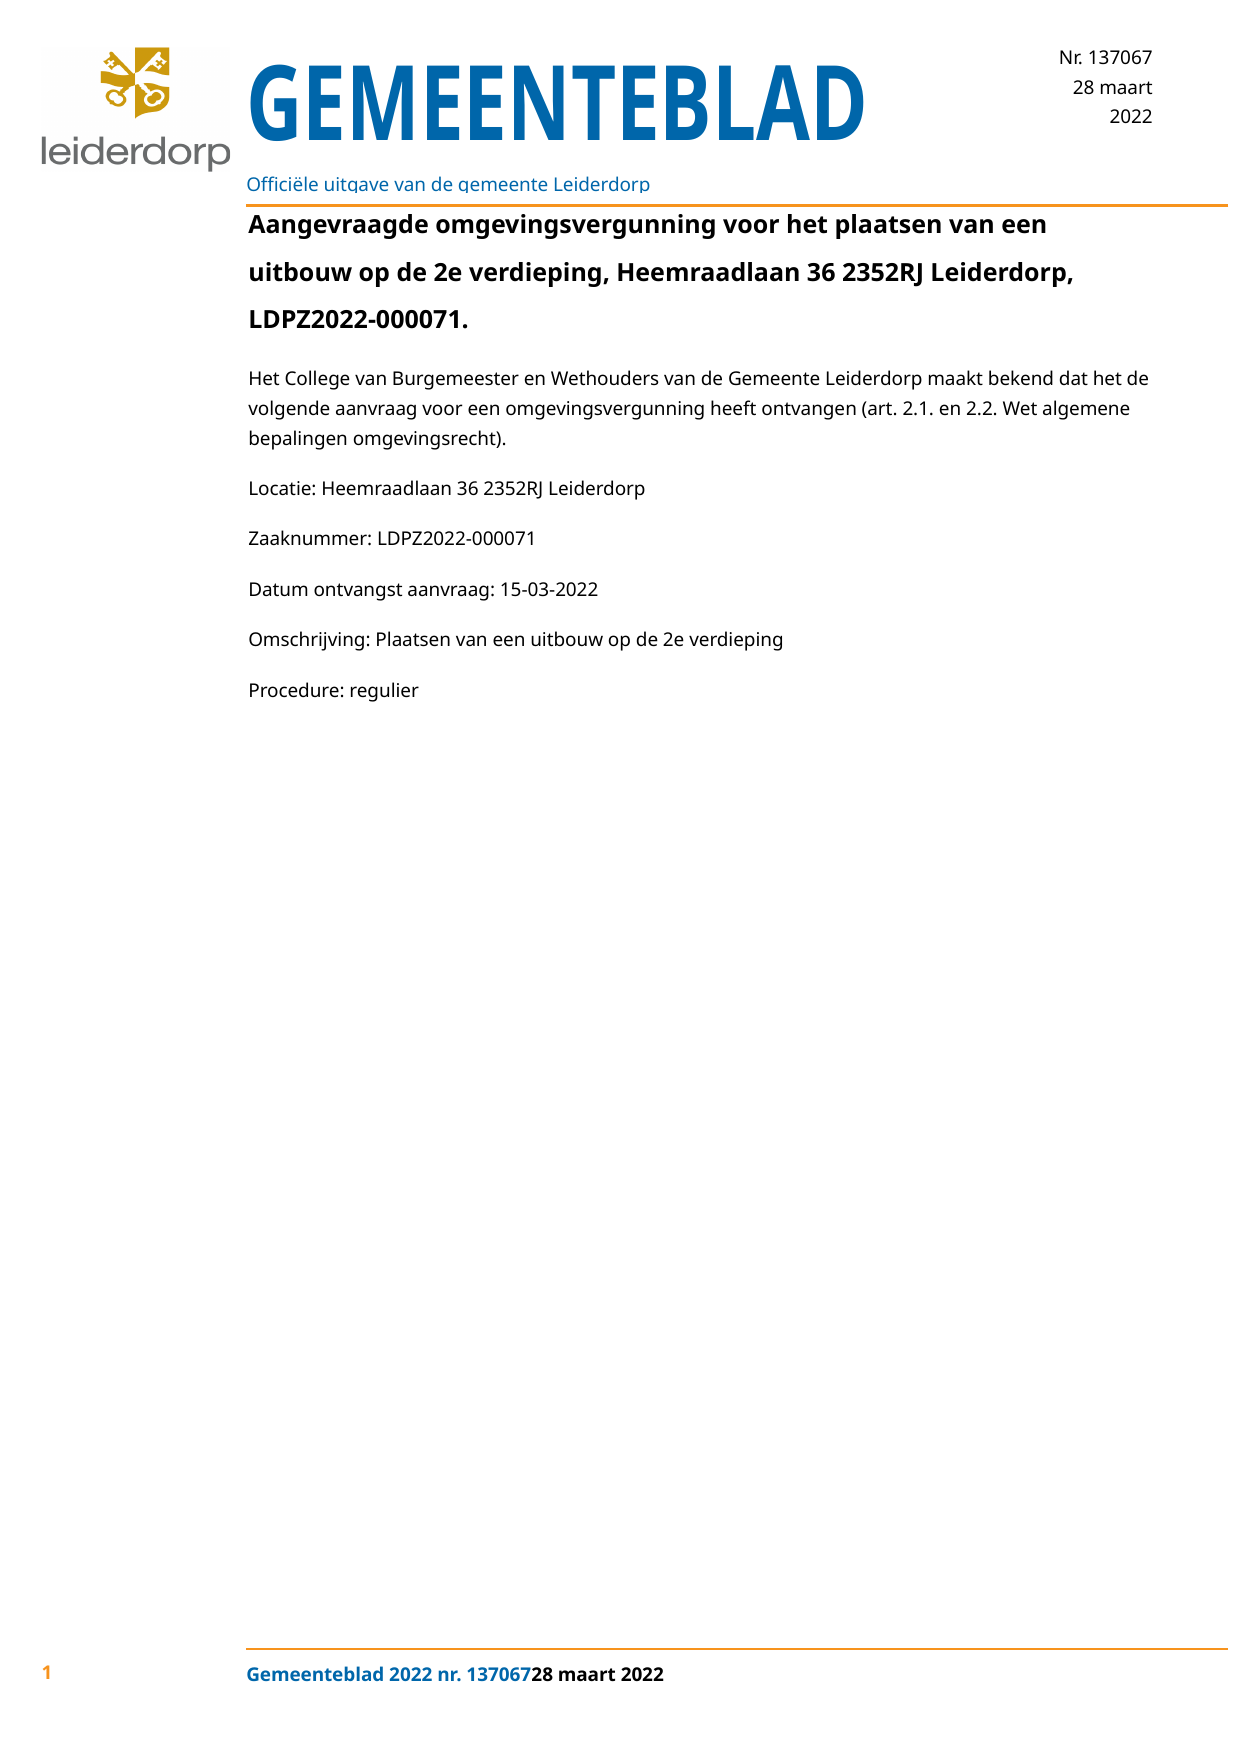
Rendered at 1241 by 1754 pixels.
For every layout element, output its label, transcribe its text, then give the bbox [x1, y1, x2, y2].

text Locatie: Heemraadlaan 36 2352RJ Leiderdorp [248, 475, 1152, 501]
text Het College van Burgemeester en Wethouders van de Gemeente Leiderdorp maakt bekend dat het de volgende aanvraag voor een omgevingsvergunning heeft ontvangen (art. 2.1. en 2.2. Wet algemene bepalingen omgevingsrecht). [248, 366, 1152, 450]
text Omschrijving: Plaatsen van een uitbouw op de 2e verdieping [248, 626, 1152, 652]
text Procedure: regulier [248, 677, 1152, 702]
text Aangevraagde omgevingsvergunning voor het plaatsen van een uitbouw op de 2e verdieping, Heemraadlaan 36 2352RJ Leiderdorp, LDPZ2022-000071. [248, 207, 1152, 336]
text Datum ontvangst aanvraag: 15-03-2022 [248, 576, 1152, 602]
picture [41, 47, 231, 172]
text Zaaknummer: LDPZ2022-000071 [248, 526, 1152, 551]
